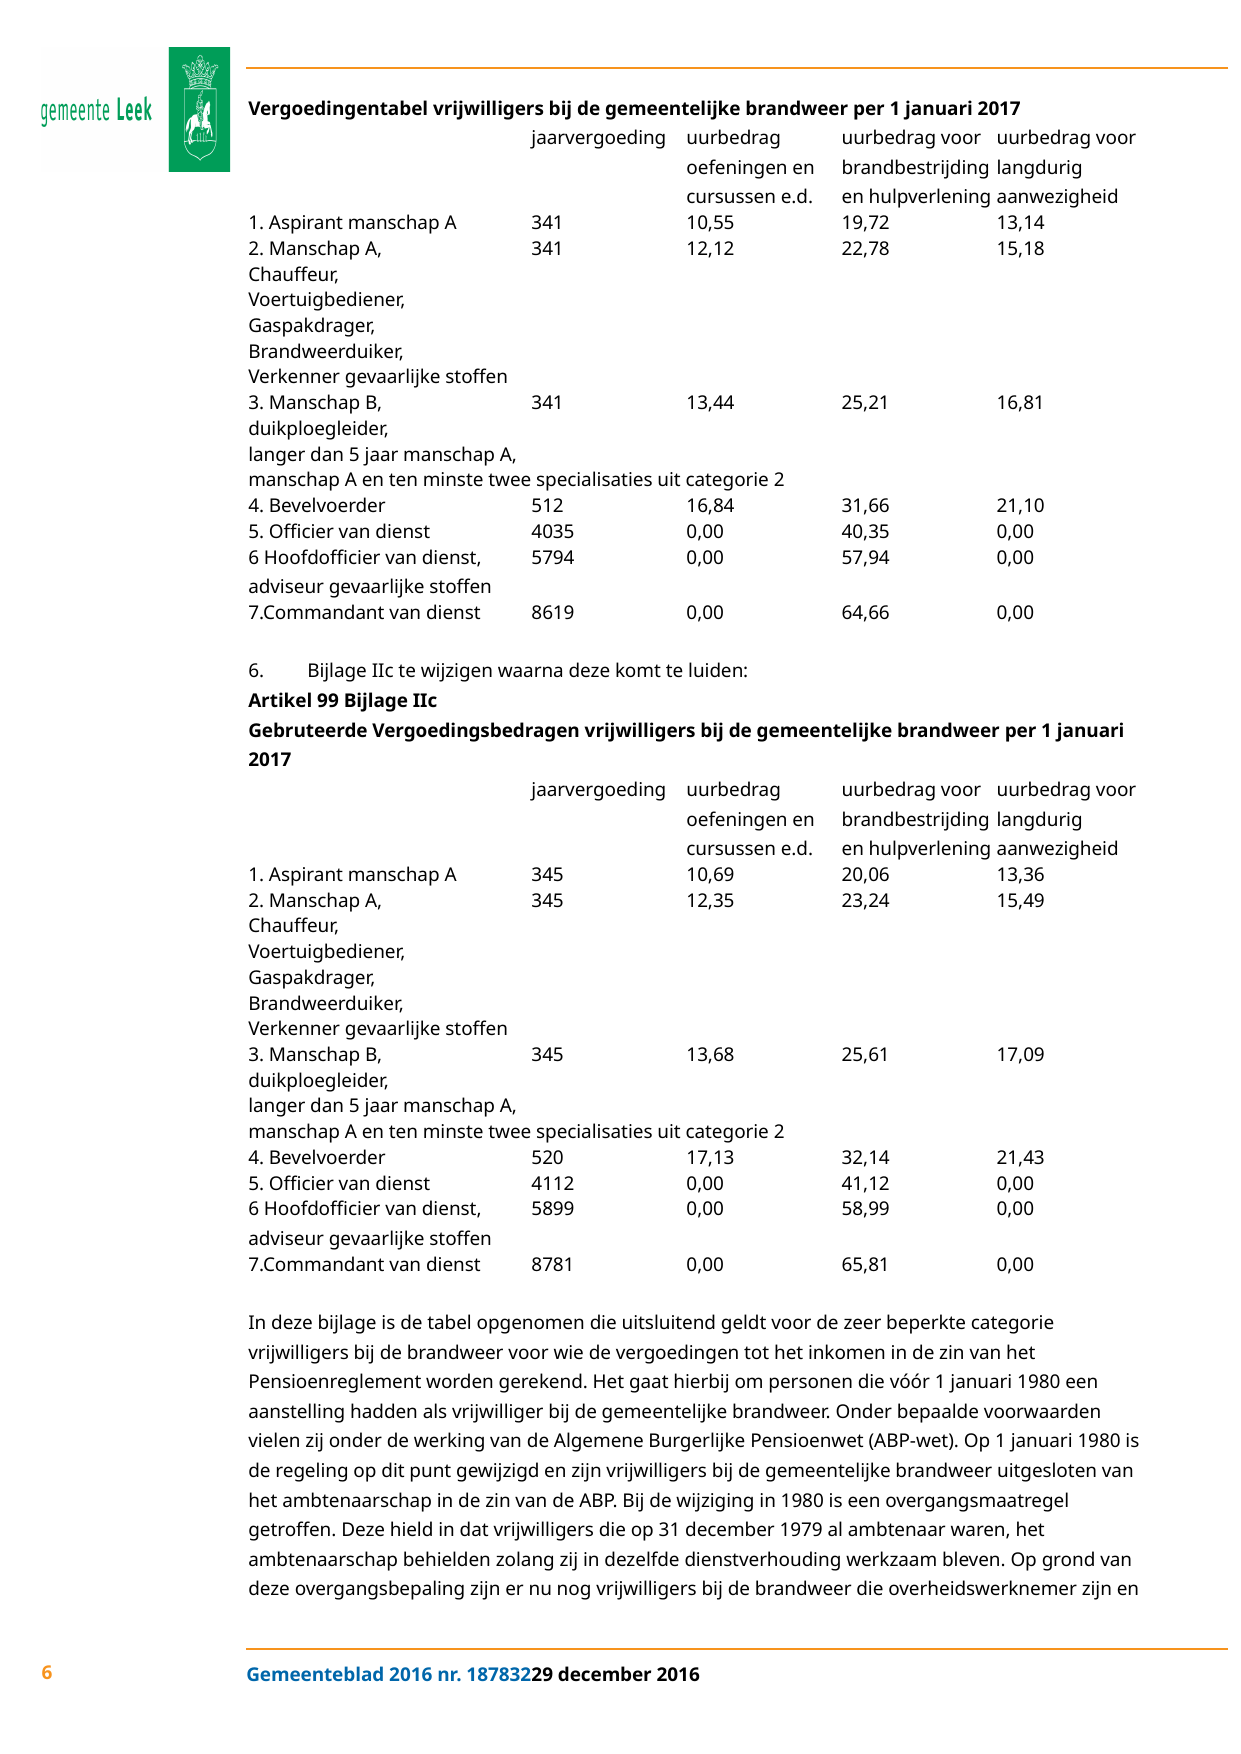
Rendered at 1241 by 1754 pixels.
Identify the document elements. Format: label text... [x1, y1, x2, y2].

table_cell 5794 [531, 544, 686, 599]
text Artikel 99 Bijlage IIc [248, 687, 1152, 713]
table_cell 0,00 [686, 544, 841, 599]
table_cell 2. Manschap A, [248, 235, 531, 261]
table_cell 2. Manschap A, [248, 887, 531, 912]
table_cell [996, 1093, 1152, 1118]
table_cell 58,99 [841, 1196, 996, 1251]
table_cell [996, 312, 1152, 338]
table_cell [841, 964, 996, 990]
table_cell [996, 964, 1152, 990]
table_cell 25,61 [841, 1041, 996, 1067]
table_cell 64,66 [841, 599, 996, 625]
table_cell Verkenner gevaarlijke stoffen [248, 364, 996, 389]
table_cell 3. Manschap B, [248, 390, 531, 415]
table_cell [686, 1067, 841, 1093]
table_cell 41,12 [841, 1170, 996, 1196]
table_cell Voertuigbediener, [248, 287, 686, 312]
table_cell 17,13 [686, 1144, 841, 1170]
table_cell 32,14 [841, 1144, 996, 1170]
table_cell 6 Hoofdofficier van dienst, adviseur gevaarlijke stoffen [248, 544, 531, 599]
table_cell [841, 338, 996, 364]
table_cell [686, 287, 841, 312]
table_cell 5. Officier van dienst [248, 518, 531, 544]
table_cell [996, 287, 1152, 312]
text Gebruteerde Vergoedingsbedragen vrijwilligers bij de gemeentelijke brandweer per 1 januari 2017 [248, 717, 1152, 772]
table_cell Chauffeur, [248, 913, 686, 938]
table_cell 65,81 [841, 1251, 996, 1277]
table_cell 345 [531, 861, 686, 887]
table_cell [996, 415, 1152, 441]
table_cell 21,10 [996, 493, 1152, 518]
table_cell 10,55 [686, 209, 841, 235]
table_cell 512 [531, 493, 686, 518]
table_cell [841, 1093, 996, 1118]
table_cell 25,21 [841, 390, 996, 415]
table_cell 31,66 [841, 493, 996, 518]
table_cell 7.Commandant van dienst [248, 1251, 531, 1277]
table_cell [841, 441, 996, 467]
table_cell 1. Aspirant manschap A [248, 209, 531, 235]
table_cell langer dan 5 jaar manschap A, [248, 441, 841, 467]
table_cell [841, 312, 996, 338]
table_cell 0,00 [686, 1251, 841, 1277]
table_header [248, 125, 531, 209]
text In deze bijlage is de tabel opgenomen die uitsluitend geldt voor de zeer beperkte categorie vrijwilligers bij de brandweer voor wie de vergoedingen tot het inkomen in de zin van het Pensioenreglement worden gerekend. Het gaat hierbij om personen die vóór 1 januari 1980 een aanstelling hadden als vrijwilliger bij de gemeentelijke brandweer. Onder bepaalde voorwaarden vielen zij onder de werking van de Algemene Burgerlijke Pensioenwet (ABP-wet). Op 1 januari 1980 is de regeling op dit punt gewijzigd en zijn vrijwilligers bij de gemeentelijke brandweer uitgesloten van het ambtenaarschap in de zin van de ABP. Bij de wijziging in 1980 is een overgangsmaatregel getroffen. Deze hield in dat vrijwilligers die op 31 december 1979 al ambtenaar waren, het ambtenaarschap behielden zolang zij in dezelfde dienstverhouding werkzaam bleven. Op grond van deze overgangsbepaling zijn er nu nog vrijwilligers bij de brandweer die overheidswerknemer zijn en [248, 1309, 1152, 1601]
table_cell 40,35 [841, 518, 996, 544]
table_cell duikploegleider, [248, 1067, 686, 1093]
table_header uurbedrag voor brandbestrijding en hulpverlening [841, 125, 996, 209]
table_cell duikploegleider, [248, 415, 686, 441]
table_cell Verkenner gevaarlijke stoffen [248, 1015, 996, 1041]
table_cell 0,00 [996, 599, 1152, 625]
table_cell [686, 338, 841, 364]
table_cell 57,94 [841, 544, 996, 599]
table_cell [996, 1015, 1152, 1041]
table_header uurbedrag voor langdurig aanwezigheid [996, 776, 1152, 861]
table_cell 0,00 [996, 1170, 1152, 1196]
table_cell 4. Bevelvoerder [248, 493, 531, 518]
table_cell 8781 [531, 1251, 686, 1277]
table_cell 0,00 [996, 1196, 1152, 1251]
table_cell 16,84 [686, 493, 841, 518]
table_cell 345 [531, 887, 686, 912]
table_cell [686, 261, 841, 287]
table_cell 10,69 [686, 861, 841, 887]
table_cell 13,36 [996, 861, 1152, 887]
table_header uurbedrag voor brandbestrijding en hulpverlening [841, 776, 996, 861]
table_cell [686, 312, 841, 338]
table_cell 15,18 [996, 235, 1152, 261]
table_cell [996, 990, 1152, 1015]
table_cell 22,78 [841, 235, 996, 261]
table_cell [686, 938, 841, 964]
table_cell [686, 913, 841, 938]
table_cell 4112 [531, 1170, 686, 1196]
table_cell 0,00 [996, 518, 1152, 544]
table_cell Gaspakdrager, [248, 312, 686, 338]
table_cell 0,00 [686, 1196, 841, 1251]
table_cell 13,14 [996, 209, 1152, 235]
table_cell 4035 [531, 518, 686, 544]
table_cell 23,24 [841, 887, 996, 912]
table_cell 12,35 [686, 887, 841, 912]
table_cell 520 [531, 1144, 686, 1170]
table_cell manschap A en ten minste twee specialisaties uit categorie 2 [248, 467, 1152, 492]
table_cell 12,12 [686, 235, 841, 261]
table_cell [841, 261, 996, 287]
table_cell 13,44 [686, 390, 841, 415]
table_cell 0,00 [686, 599, 841, 625]
table_header jaarvergoeding [531, 125, 686, 209]
table_cell [841, 415, 996, 441]
table_cell manschap A en ten minste twee specialisaties uit categorie 2 [248, 1118, 1152, 1144]
table_cell 3. Manschap B, [248, 1041, 531, 1067]
table_cell 21,43 [996, 1144, 1152, 1170]
table_cell 0,00 [996, 544, 1152, 599]
table_cell Brandweerduiker, [248, 990, 686, 1015]
table_cell [996, 1067, 1152, 1093]
table_cell 345 [531, 1041, 686, 1067]
table_cell 16,81 [996, 390, 1152, 415]
table_cell [996, 338, 1152, 364]
table_cell [996, 364, 1152, 389]
table_cell Chauffeur, [248, 261, 686, 287]
table_cell Brandweerduiker, [248, 338, 686, 364]
table_cell 341 [531, 390, 686, 415]
table_cell 7.Commandant van dienst [248, 599, 531, 625]
table_cell langer dan 5 jaar manschap A, [248, 1093, 841, 1118]
table_cell [996, 261, 1152, 287]
list Bijlage IIc te wijzigen waarna deze komt te luiden: [248, 658, 1152, 683]
table_cell 5. Officier van dienst [248, 1170, 531, 1196]
table_cell 0,00 [686, 1170, 841, 1196]
table_header [248, 776, 531, 861]
table_cell [686, 415, 841, 441]
table_cell [686, 990, 841, 1015]
table_header jaarvergoeding [531, 776, 686, 861]
table_cell 341 [531, 209, 686, 235]
table_cell 5899 [531, 1196, 686, 1251]
table_cell 6 Hoofdofficier van dienst, adviseur gevaarlijke stoffen [248, 1196, 531, 1251]
table_cell 19,72 [841, 209, 996, 235]
text Vergoedingentabel vrijwilligers bij de gemeentelijke brandweer per 1 januari 2017 [248, 95, 1152, 121]
table_cell [841, 913, 996, 938]
table_cell 13,68 [686, 1041, 841, 1067]
table_cell [996, 913, 1152, 938]
table_cell 341 [531, 235, 686, 261]
table_cell 4. Bevelvoerder [248, 1144, 531, 1170]
table_cell 15,49 [996, 887, 1152, 912]
table_cell [996, 441, 1152, 467]
table_cell [841, 287, 996, 312]
table_cell [996, 938, 1152, 964]
table_cell Voertuigbediener, [248, 938, 686, 964]
table_cell 20,06 [841, 861, 996, 887]
table_header uurbedrag oefeningen en cursussen e.d. [686, 776, 841, 861]
table_cell [841, 990, 996, 1015]
picture [41, 47, 231, 172]
table_cell Gaspakdrager, [248, 964, 686, 990]
table_cell 0,00 [686, 518, 841, 544]
table_cell [841, 1067, 996, 1093]
table_cell [686, 964, 841, 990]
table_header uurbedrag oefeningen en cursussen e.d. [686, 125, 841, 209]
table_cell 0,00 [996, 1251, 1152, 1277]
table_header uurbedrag voor langdurig aanwezigheid [996, 125, 1152, 209]
table_cell 1. Aspirant manschap A [248, 861, 531, 887]
table_cell 8619 [531, 599, 686, 625]
table_cell 17,09 [996, 1041, 1152, 1067]
table_cell [841, 938, 996, 964]
